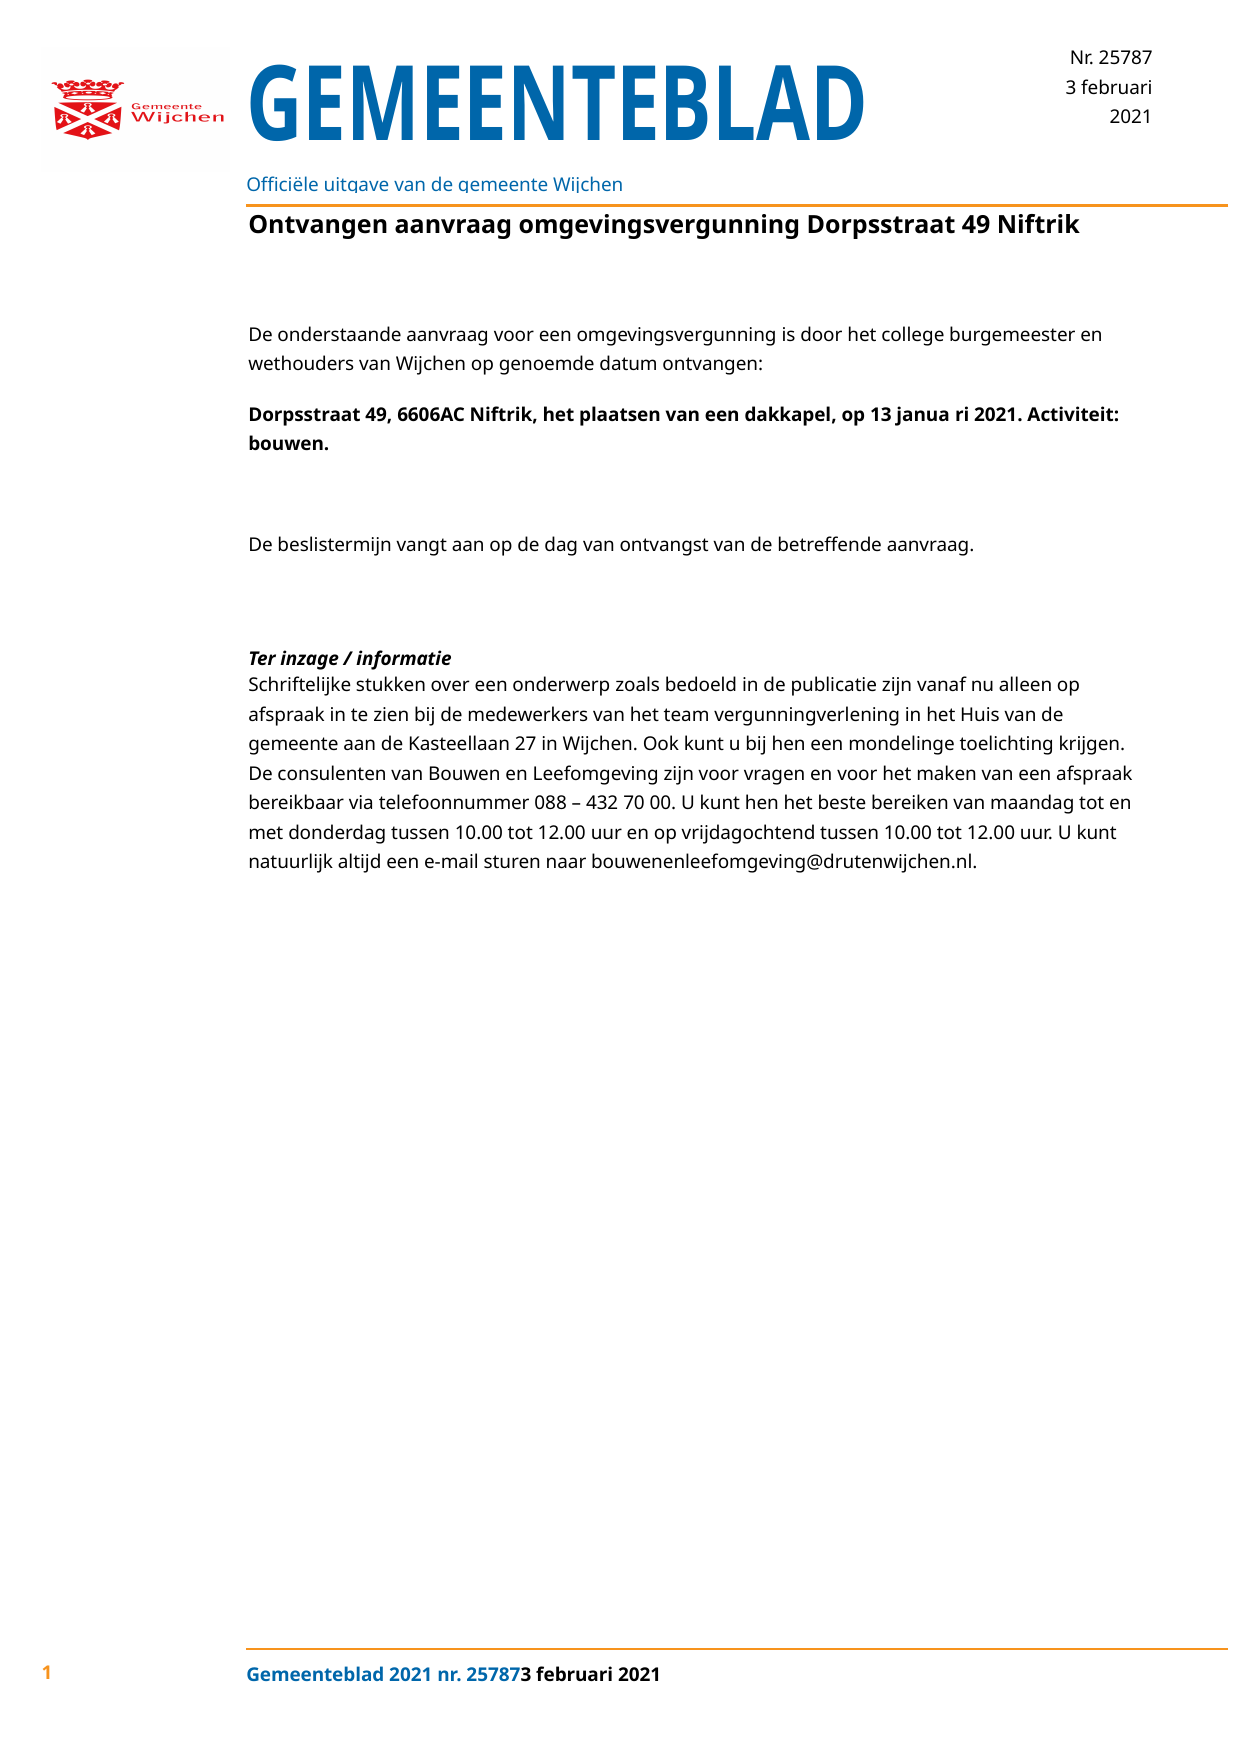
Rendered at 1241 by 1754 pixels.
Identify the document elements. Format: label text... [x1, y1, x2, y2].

picture [41, 47, 231, 172]
text Schriftelijke stukken over een onderwerp zoals bedoeld in de publicatie zijn vanaf nu alleen op afspraak in te zien bij de medewerkers van het team vergunningverlening in het Huis van de gemeente aan de Kasteellaan 27 in Wijchen. Ook kunt u bij hen een mondelinge toelichting krijgen. De consulenten van Bouwen en Leefomgeving zijn voor vragen en voor het maken van een afspraak bereikbaar via telefoonnummer 088 – 432 70 00. U kunt hen het beste bereiken van maandag tot en met donderdag tussen 10.00 tot 12.00 uur en op vrijdagochtend tussen 10.00 tot 12.00 uur. U kunt natuurlijk altijd een e-mail sturen naar bouwenenleefomgeving@drutenwijchen.nl. [248, 671, 1152, 874]
text Dorpsstraat 49, 6606AC Niftrik, het plaatsen van een dakkapel, op 13 janua ri 2021. Activiteit: bouwen. [248, 401, 1152, 456]
text Ontvangen aanvraag omgevingsvergunning Dorpsstraat 49 Niftrik [248, 207, 1152, 241]
text De beslistermijn vangt aan op de dag van ontvangst van de betreffende aanvraag. [248, 531, 1152, 557]
text Ter inzage / informatie [248, 646, 1152, 671]
text De onderstaande aanvraag voor een omgevingsvergunning is door het college burgemeester en wethouders van Wijchen op genoemde datum ontvangen: [248, 321, 1152, 376]
